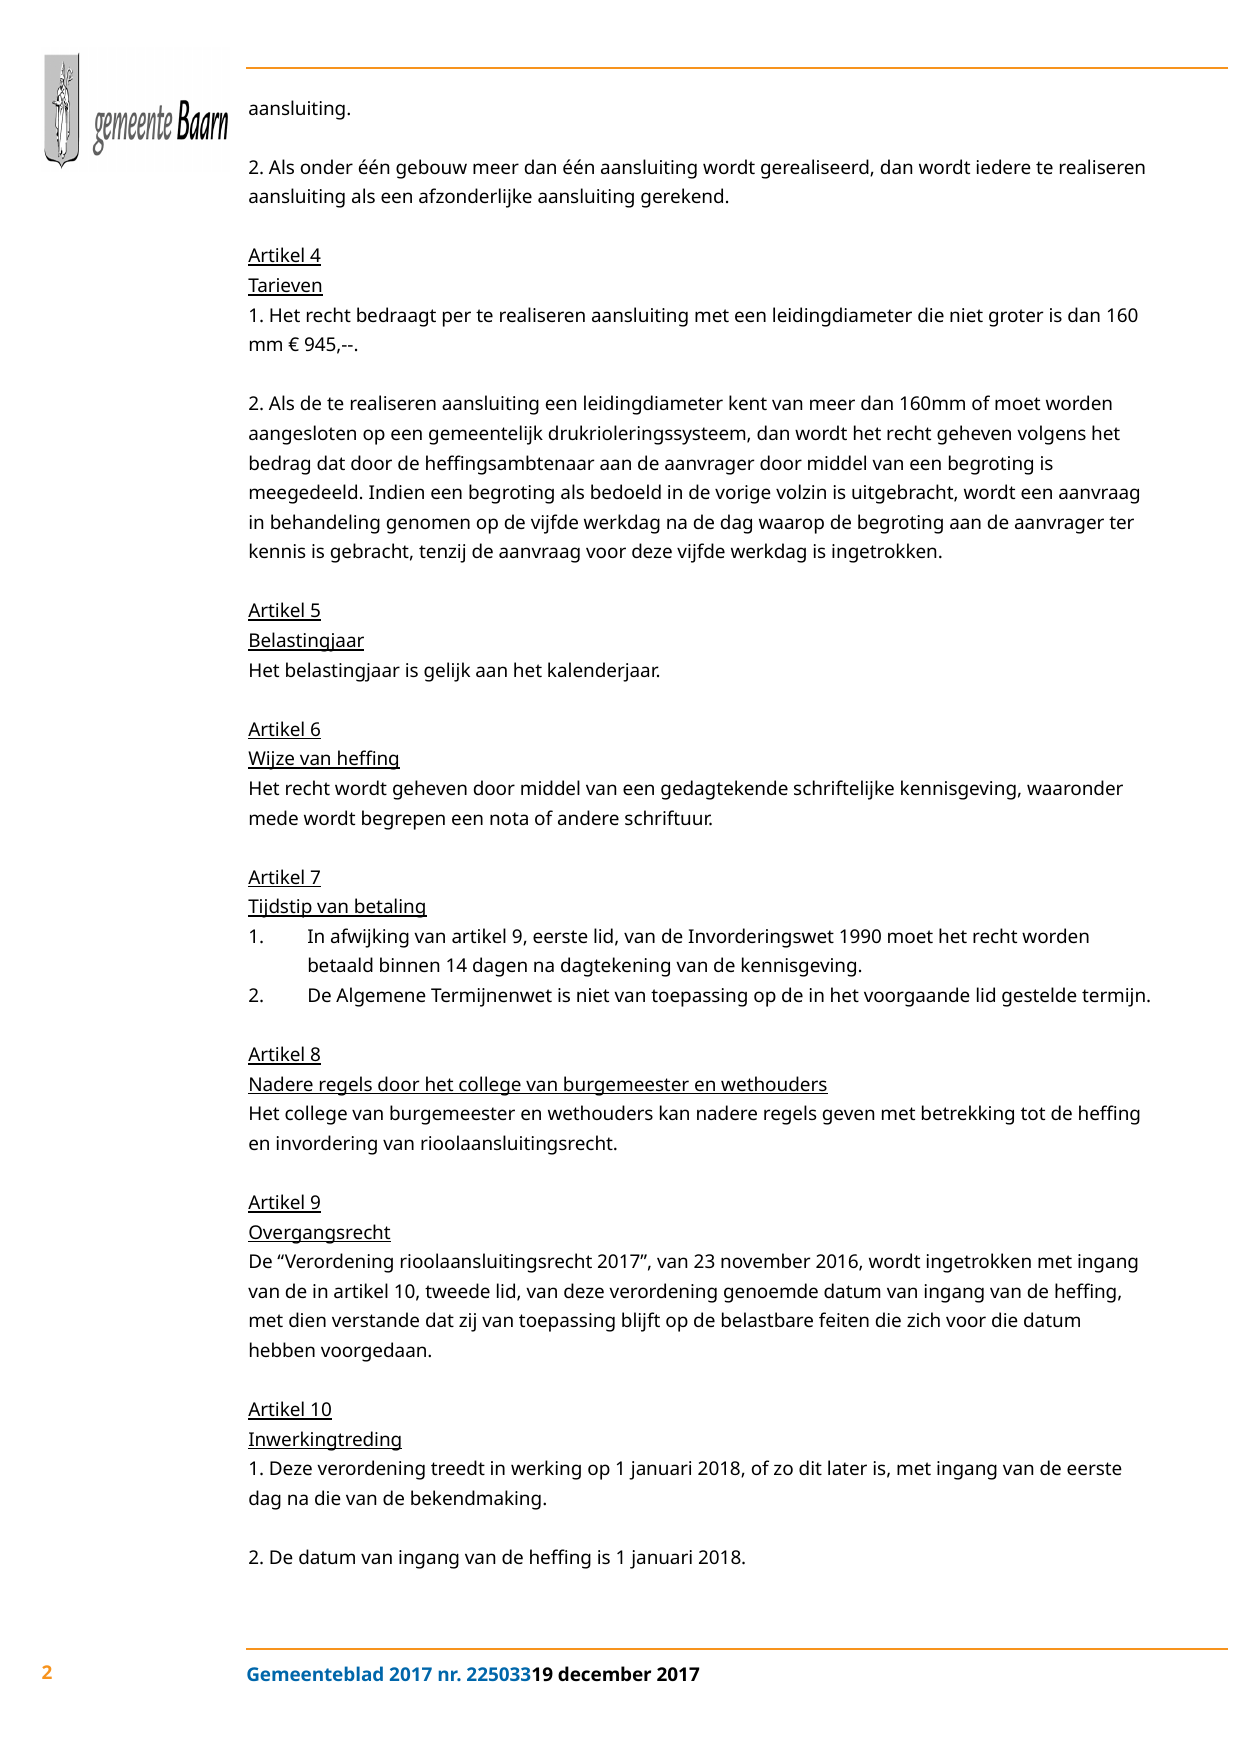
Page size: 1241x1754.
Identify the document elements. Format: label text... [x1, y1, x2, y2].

text Overgangsrecht [248, 1219, 1152, 1245]
text Tijdstip van betaling [248, 893, 1152, 919]
text 2. Als onder één gebouw meer dan één aansluiting wordt gerealiseerd, dan wordt iedere te realiseren aansluiting als een afzonderlijke aansluiting gerekend. [248, 154, 1152, 209]
text Artikel 5 [248, 598, 1152, 623]
text Het college van burgemeester en wethouders kan nadere regels geven met betrekking tot de heffing en invordering van rioolaansluitingsrecht. [248, 1101, 1152, 1156]
text Het recht wordt geheven door middel van een gedagtekende schriftelijke kennisgeving, waaronder mede wordt begrepen een nota of andere schriftuur. [248, 775, 1152, 831]
text Artikel 6 [248, 716, 1152, 742]
text Wijze van heffing [248, 746, 1152, 771]
text aansluiting. [248, 95, 1152, 121]
text Artikel 9 [248, 1189, 1152, 1215]
text 2. De datum van ingang van de heffing is 1 januari 2018. [248, 1544, 1152, 1570]
text 1. Deze verordening treedt in werking op 1 januari 2018, of zo dit later is, met ingang van de eerste dag na die van de bekendmaking. [248, 1456, 1152, 1511]
text Inwerkingtreding [248, 1426, 1152, 1452]
text Artikel 4 [248, 243, 1152, 268]
text Het belastingjaar is gelijk aan het kalenderjaar. [248, 657, 1152, 683]
text De “Verordening rioolaansluitingsrecht 2017”, van 23 november 2016, wordt ingetrokken met ingang van de in artikel 10, tweede lid, van deze verordening genoemde datum van ingang van de heffing, met dien verstande dat zij van toepassing blijft op de belastbare feiten die zich voor die datum hebben voorgedaan. [248, 1248, 1152, 1363]
text 1. Het recht bedraagt per te realiseren aansluiting met een leidingdiameter die niet groter is dan 160 mm € 945,--. [248, 302, 1152, 357]
text 2. Als de te realiseren aansluiting een leidingdiameter kent van meer dan 160mm of moet worden aangesloten op een gemeentelijk drukrioleringssysteem, dan wordt het recht geheven volgens het bedrag dat door de heffingsambtenaar aan de aanvrager door middel van een begroting is meegedeeld. Indien een begroting als bedoeld in de vorige volzin is uitgebracht, wordt een aanvraag in behandeling genomen op de vijfde werkdag na de dag waarop de begroting aan de aanvrager ter kennis is gebracht, tenzij de aanvraag voor deze vijfde werkdag is ingetrokken. [248, 391, 1152, 564]
text Artikel 10 [248, 1396, 1152, 1422]
picture [41, 47, 231, 172]
text Artikel 8 [248, 1041, 1152, 1067]
text Artikel 7 [248, 864, 1152, 890]
list De Algemene Termijnenwet is niet van toepassing op de in het voorgaande lid gestelde termijn. [248, 982, 1152, 1008]
text Belastingjaar [248, 627, 1152, 653]
text Tarieven [248, 272, 1152, 298]
text Nadere regels door het college van burgemeester en wethouders [248, 1071, 1152, 1097]
list In afwijking van artikel 9, eerste lid, van de Invorderingswet 1990 moet het recht worden betaald binnen 14 dagen na dagtekening van de kennisgeving. [248, 923, 1152, 978]
